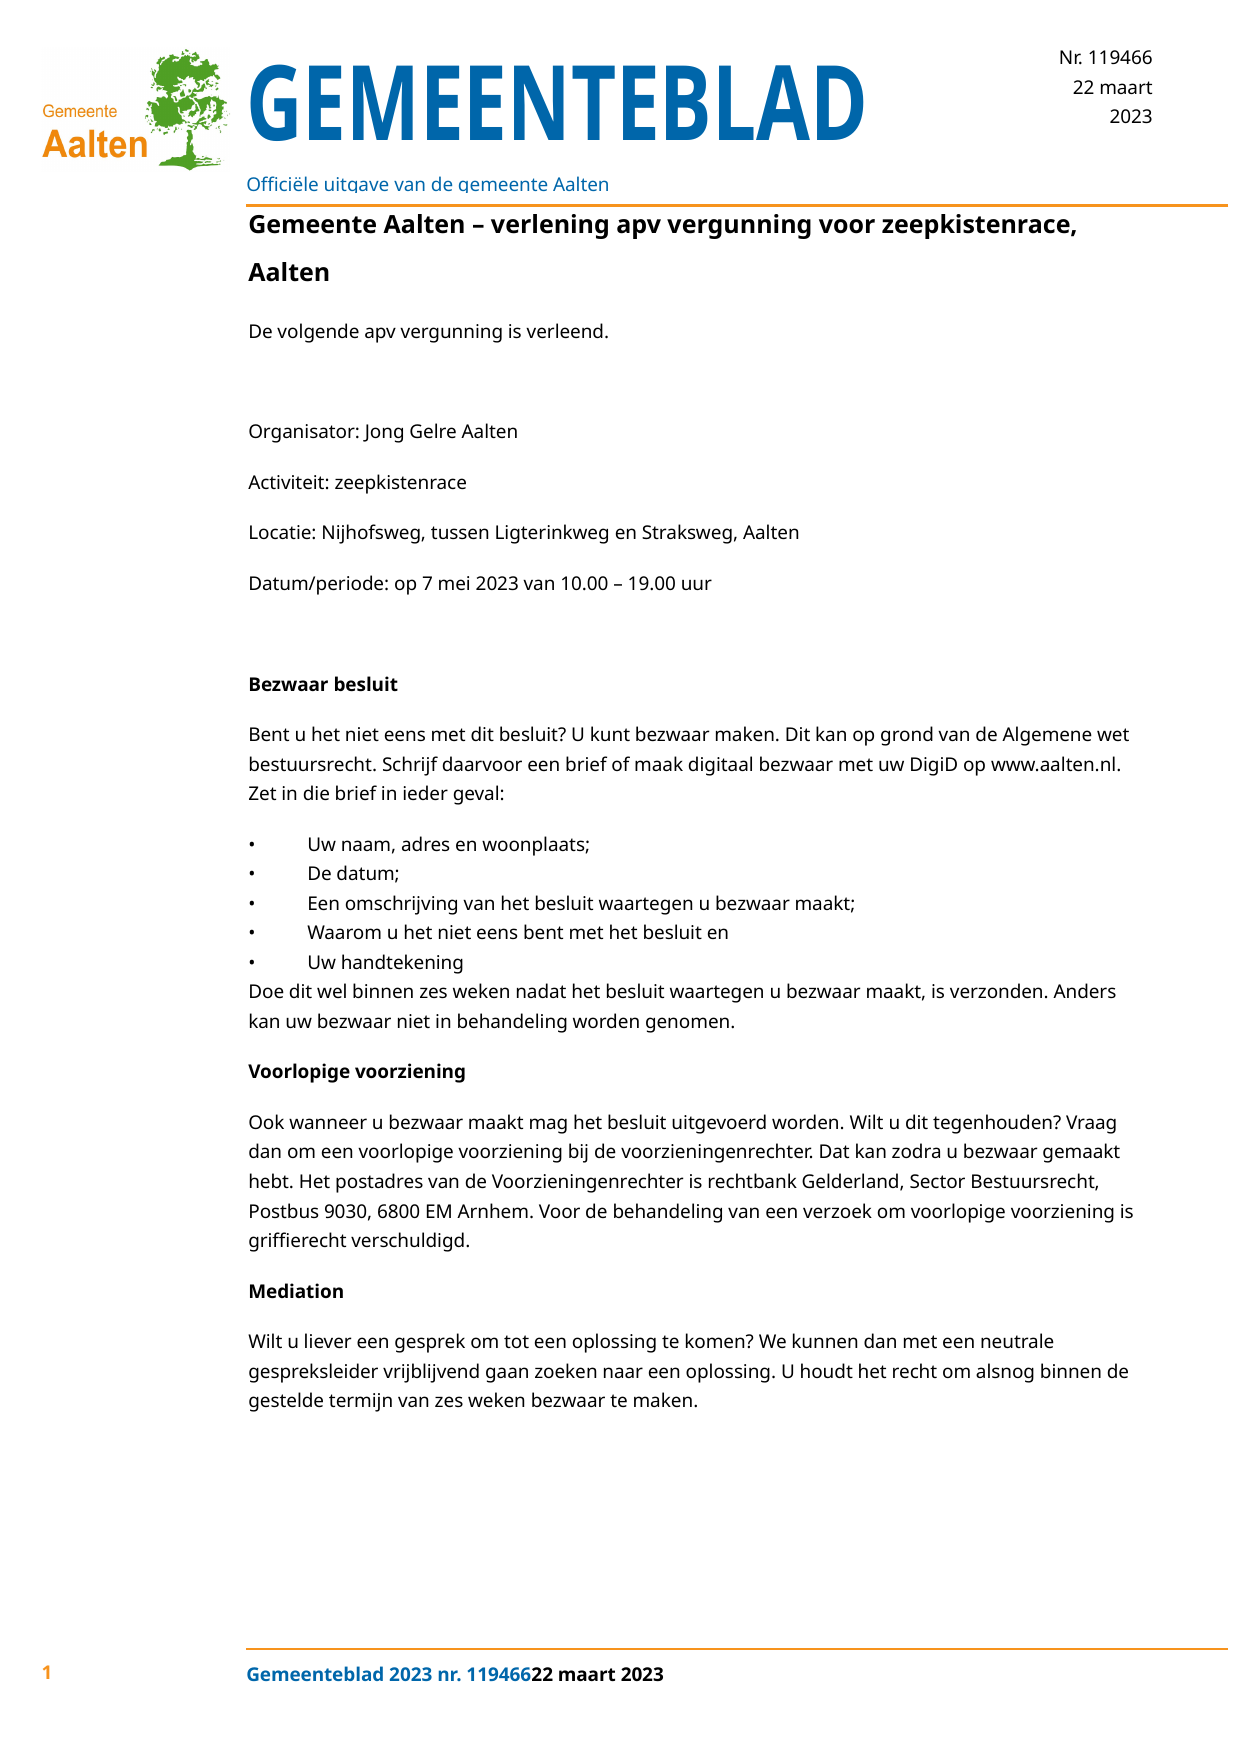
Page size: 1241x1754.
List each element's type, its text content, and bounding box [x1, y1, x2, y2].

text Doe dit wel binnen zes weken nadat het besluit waartegen u bezwaar maakt, is verzonden. Anders kan uw bezwaar niet in behandeling worden genomen. [248, 979, 1152, 1034]
text Activiteit: zeepkistenrace [248, 469, 1152, 495]
picture [41, 47, 231, 172]
text Mediation [248, 1278, 1152, 1304]
text Bent u het niet eens met dit besluit? U kunt bezwaar maken. Dit kan op grond van de Algemene wet bestuursrecht. Schrijf daarvoor een brief of maak digitaal bezwaar met uw DigiD op www.aalten.nl. Zet in die brief in ieder geval: [248, 721, 1152, 806]
list Een omschrijving van het besluit waartegen u bezwaar maakt; [248, 890, 1152, 916]
text Gemeente Aalten – verlening apv vergunning voor zeepkistenrace, Aalten [248, 207, 1152, 288]
list Uw handtekening [248, 949, 1152, 975]
list Waarom u het niet eens bent met het besluit en [248, 919, 1152, 945]
list Uw naam, adres en woonplaats; [248, 831, 1152, 857]
text Organisator: Jong Gelre Aalten [248, 419, 1152, 444]
text Wilt u liever een gesprek om tot een oplossing te komen? We kunnen dan met een neutrale gespreksleider vrijblijvend gaan zoeken naar een oplossing. U houdt het recht om alsnog binnen de gestelde termijn van zes weken bezwaar te maken. [248, 1328, 1152, 1413]
list De datum; [248, 860, 1152, 886]
text Voorlopige voorziening [248, 1059, 1152, 1084]
text Ook wanneer u bezwaar maakt mag het besluit uitgevoerd worden. Wilt u dit tegenhouden? Vraag dan om een voorlopige voorziening bij de voorzieningenrechter. Dat kan zodra u bezwaar gemaakt hebt. Het postadres van de Voorzieningenrechter is rechtbank Gelderland, Sector Bestuursrecht, Postbus 9030, 6800 EM Arnhem. Voor de behandeling van een verzoek om voorlopige voorziening is griffierecht verschuldigd. [248, 1109, 1152, 1253]
text Datum/periode: op 7 mei 2023 van 10.00 – 19.00 uur [248, 570, 1152, 596]
text De volgende apv vergunning is verleend. [248, 318, 1152, 344]
text Locatie: Nijhofsweg, tussen Ligterinkweg en Straksweg, Aalten [248, 519, 1152, 545]
text Bezwaar besluit [248, 671, 1152, 697]
